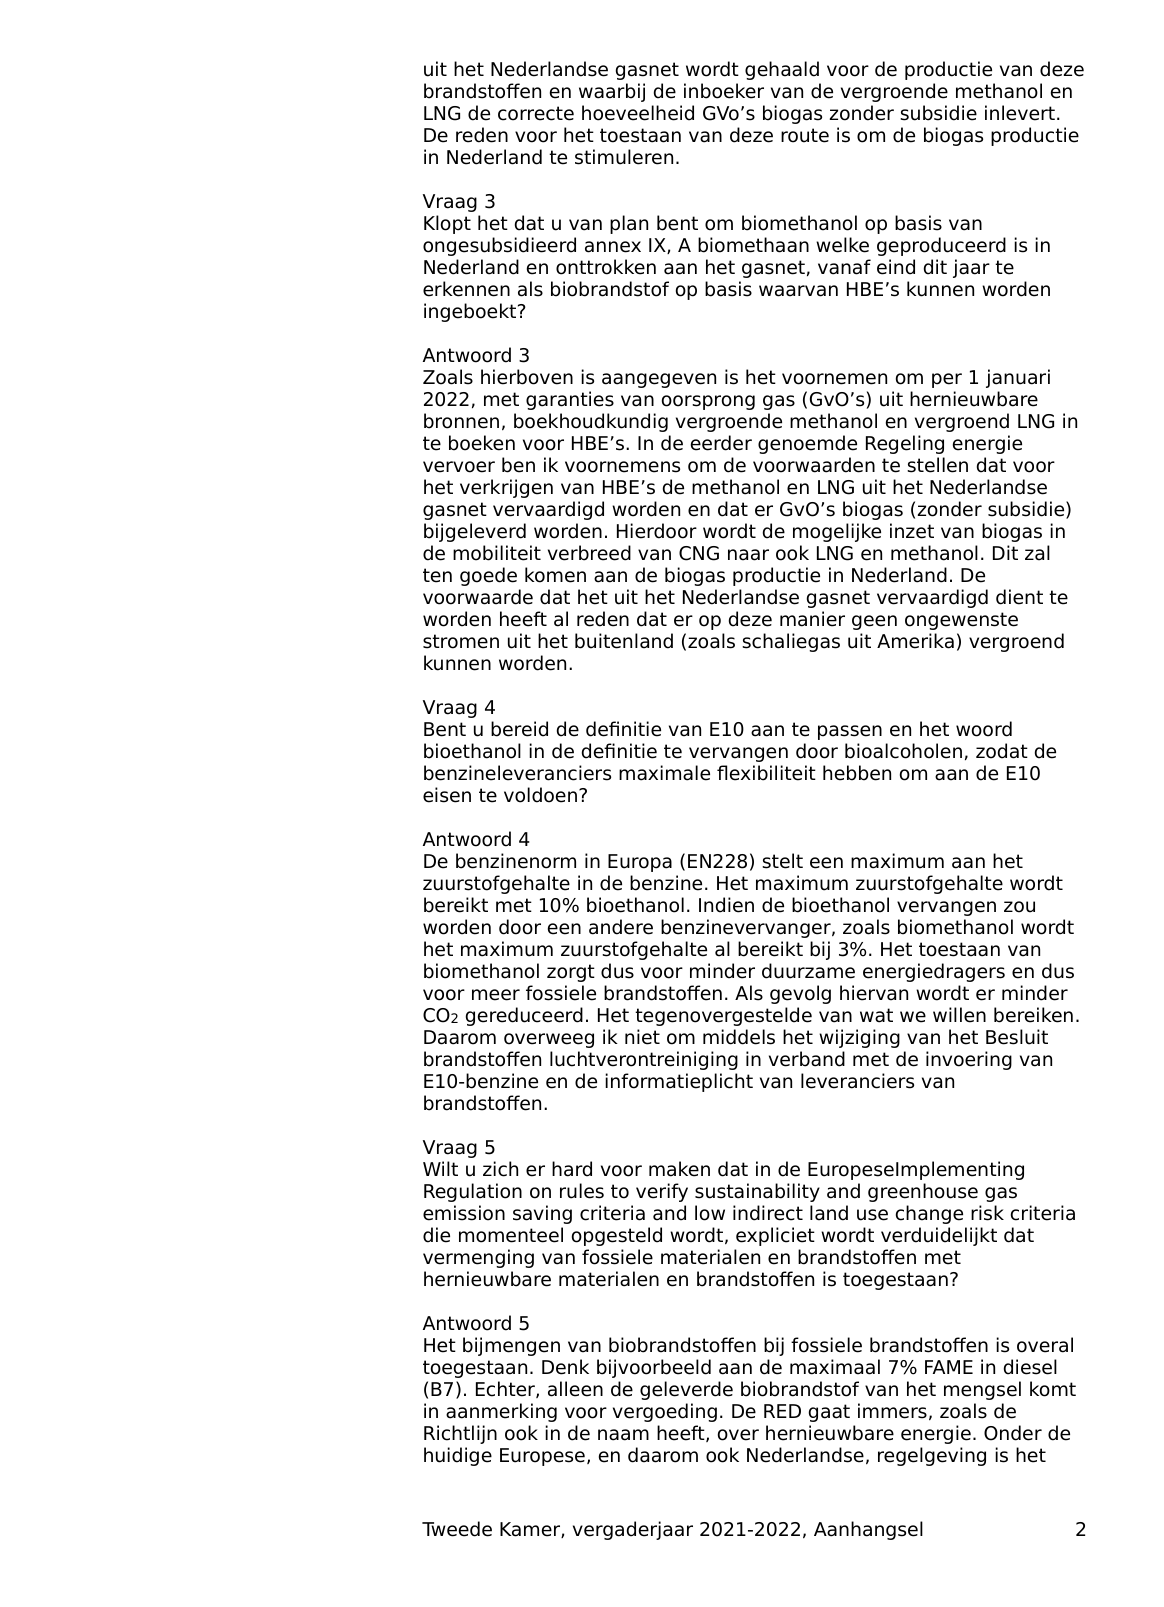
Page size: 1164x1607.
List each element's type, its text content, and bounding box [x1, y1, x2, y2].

text De benzinenorm in Europa (EN228) stelt een maximum aan het zuurstofgehalte in de benzine. Het maximum zuurstofgehalte wordt bereikt met 10% bioethanol. Indien de bioethanol vervangen zou worden door een andere benzinevervanger, zoals biomethanol wordt het maximum zuurstofgehalte al bereikt bij 3%. Het toestaan van biomethanol zorgt dus voor minder duurzame energiedragers en dus voor meer fossiele brandstoffen. Als gevolg hiervan wordt er minder CO2 gereduceerd. Het tegenovergestelde van wat we willen bereiken. Daarom overweeg ik niet om middels het wijziging van het Besluit brandstoffen luchtverontreiniging in verband met de invoering van E10-benzine en de informatieplicht van leveranciers van brandstoffen. [422, 851, 1087, 1115]
text Wilt u zich er hard voor maken dat in de EuropeseImplementing Regulation on rules to verify sustainability and greenhouse gas emission saving criteria and low indirect land use change risk criteria die momenteel opgesteld wordt, expliciet wordt verduidelijkt dat vermenging van fossiele materialen en brandstoffen met hernieuwbare materialen en brandstoffen is toegestaan? [422, 1159, 1087, 1291]
text Het bijmengen van biobrandstoffen bij fossiele brandstoffen is overal toegestaan. Denk bijvoorbeeld aan de maximaal 7% FAME in diesel (B7). Echter, alleen de geleverde biobrandstof van het mengsel komt in aanmerking voor vergoeding. De RED gaat immers, zoals de Richtlijn ook in de naam heeft, over hernieuwbare energie. Onder de huidige Europese, en daarom ook Nederlandse, regelgeving is het [422, 1335, 1087, 1467]
text Antwoord 5 [422, 1313, 1087, 1335]
text Klopt het dat u van plan bent om biomethanol op basis van ongesubsidieerd annex IX, A biomethaan welke geproduceerd is in Nederland en onttrokken aan het gasnet, vanaf eind dit jaar te erkennen als biobrandstof op basis waarvan HBE’s kunnen worden ingeboekt? [422, 213, 1087, 323]
text Antwoord 4 [422, 829, 1087, 851]
text Vraag 5 [422, 1137, 1087, 1159]
text Bent u bereid de definitie van E10 aan te passen en het woord bioethanol in de definitie te vervangen door bioalcoholen, zodat de benzineleveranciers maximale flexibiliteit hebben om aan de E10 eisen te voldoen? [422, 719, 1087, 807]
text Antwoord 3 [422, 345, 1087, 367]
text Zoals hierboven is aangegeven is het voornemen om per 1 januari 2022, met garanties van oorsprong gas (GvO’s) uit hernieuwbare bronnen, boekhoudkundig vergroende methanol en vergroend LNG in te boeken voor HBE’s. In de eerder genoemde Regeling energie vervoer ben ik voornemens om de voorwaarden te stellen dat voor het verkrijgen van HBE’s de methanol en LNG uit het Nederlandse gasnet vervaardigd worden en dat er GvO’s biogas (zonder subsidie) bijgeleverd worden. Hierdoor wordt de mogelijke inzet van biogas in de mobiliteit verbreed van CNG naar ook LNG en methanol. Dit zal ten goede komen aan de biogas productie in Nederland. De voorwaarde dat het uit het Nederlandse gasnet vervaardigd dient te worden heeft al reden dat er op deze manier geen ongewenste stromen uit het buitenland (zoals schaliegas uit Amerika) vergroend kunnen worden. [422, 367, 1087, 675]
text Vraag 4 [422, 697, 1087, 719]
text uit het Nederlandse gasnet wordt gehaald voor de productie van deze brandstoffen en waarbij de inboeker van de vergroende methanol en LNG de correcte hoeveelheid GVo’s biogas zonder subsidie inlevert. De reden voor het toestaan van deze route is om de biogas productie in Nederland te stimuleren. [422, 59, 1087, 169]
text Vraag 3 [422, 191, 1087, 213]
